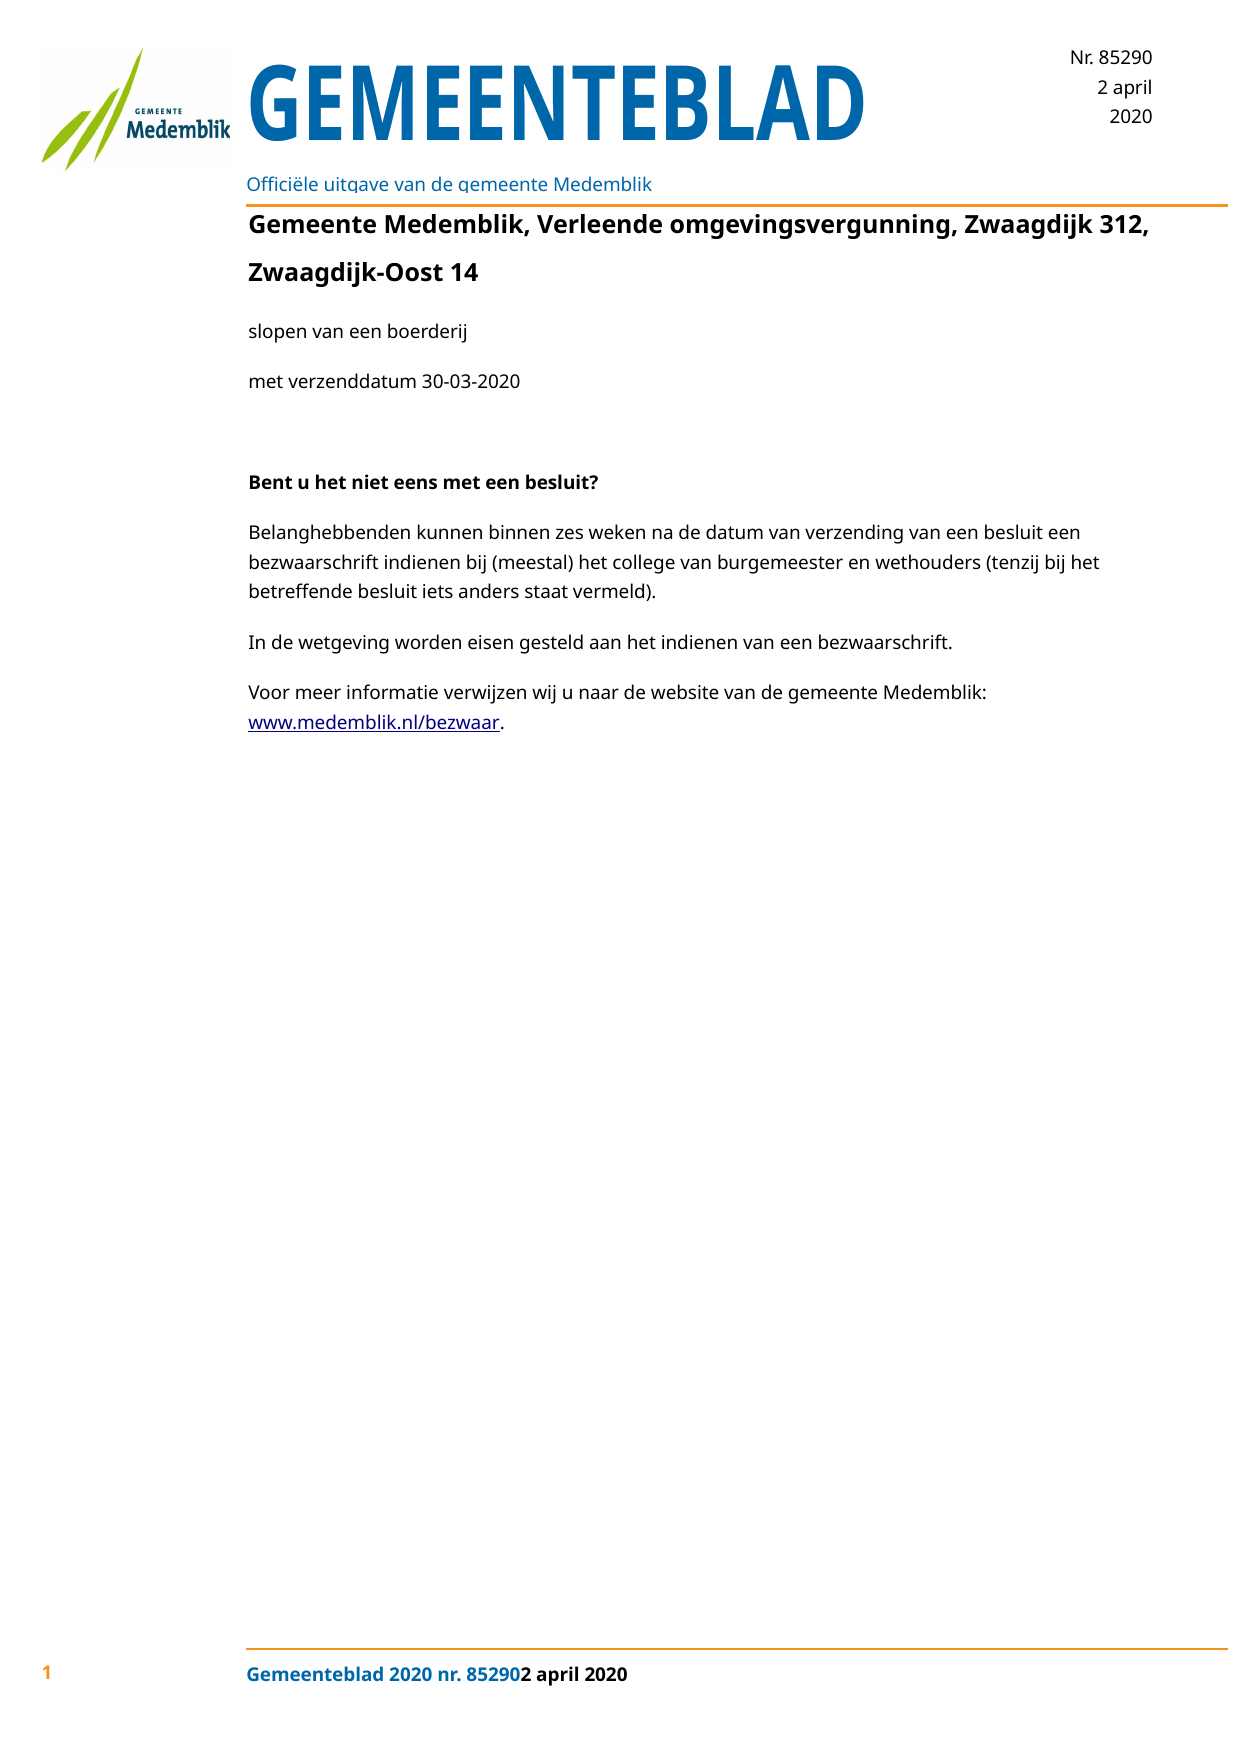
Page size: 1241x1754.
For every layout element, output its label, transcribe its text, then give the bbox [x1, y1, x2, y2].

text Gemeente Medemblik, Verleende omgevingsvergunning, Zwaagdijk 312, Zwaagdijk-Oost 14 [248, 207, 1152, 288]
text slopen van een boerderij [248, 318, 1152, 344]
text Bent u het niet eens met een besluit? [248, 469, 1152, 495]
picture [41, 47, 231, 172]
text met verzenddatum 30-03-2020 [248, 368, 1152, 394]
text Voor meer informatie verwijzen wij u naar de website van de gemeente Medemblik: www.medemblik.nl/bezwaar. [248, 679, 1152, 735]
text In de wetgeving worden eisen gesteld aan het indienen van een bezwaarschrift. [248, 629, 1152, 655]
text Belanghebbenden kunnen binnen zes weken na de datum van verzending van een besluit een bezwaarschrift indienen bij (meestal) het college van burgemeester en wethouders (tenzij bij het betreffende besluit iets anders staat vermeld). [248, 519, 1152, 604]
